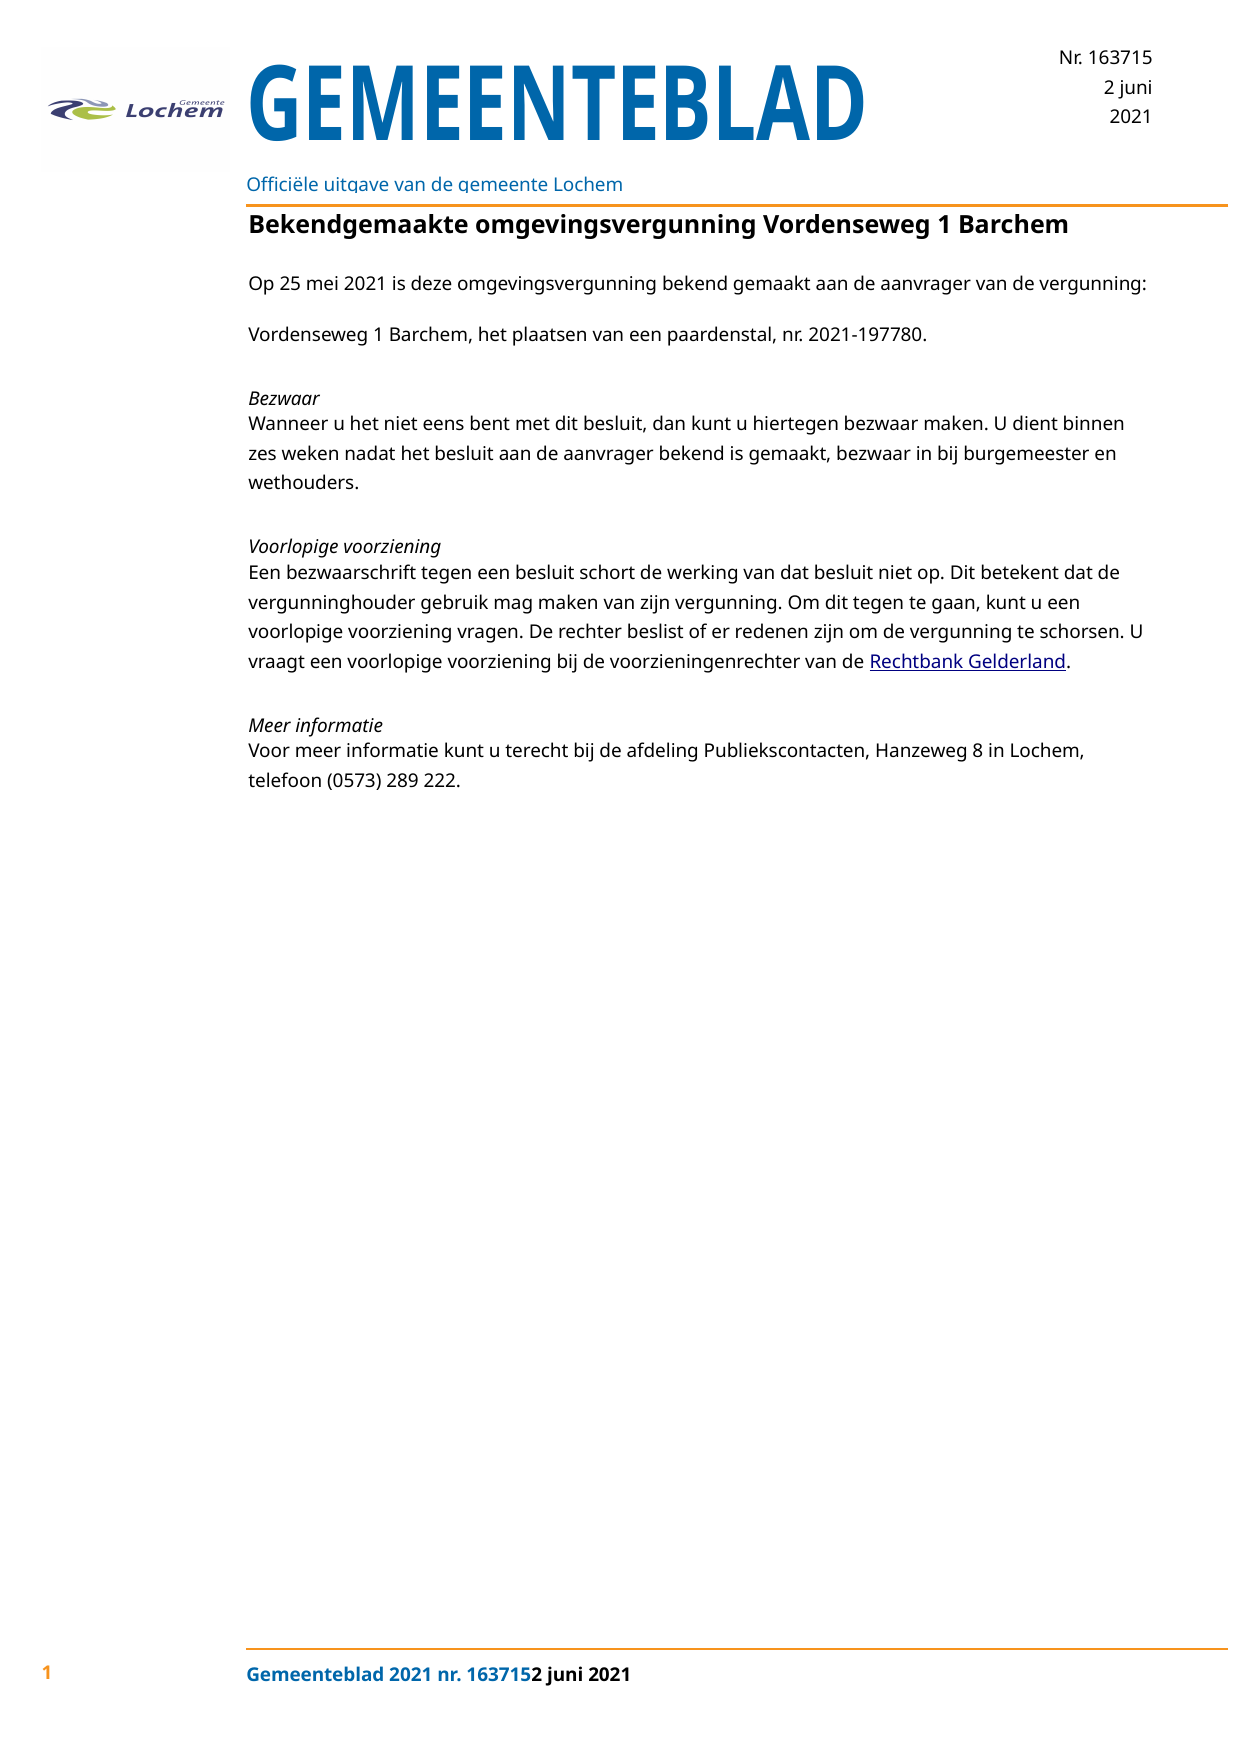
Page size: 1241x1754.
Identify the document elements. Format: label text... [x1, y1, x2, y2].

text Op 25 mei 2021 is deze omgevingsvergunning bekend gemaakt aan de aanvrager van de vergunning: [248, 270, 1152, 296]
text Bezwaar [248, 385, 1152, 410]
text Vordenseweg 1 Barchem, het plaatsen van een paardenstal, nr. 2021-197780. [248, 321, 1152, 346]
picture [41, 47, 231, 172]
text Wanneer u het niet eens bent met dit besluit, dan kunt u hiertegen bezwaar maken. U dient binnen zes weken nadat het besluit aan de aanvrager bekend is gemaakt, bezwaar in bij burgemeester en wethouders. [248, 410, 1152, 495]
text Voor meer informatie kunt u terecht bij de afdeling Publiekscontacten, Hanzeweg 8 in Lochem, telefoon (0573) 289 222. [248, 738, 1152, 793]
text Voorlopige voorziening [248, 533, 1152, 559]
text Meer informatie [248, 712, 1152, 738]
text Een bezwaarschrift tegen een besluit schort de werking van dat besluit niet op. Dit betekent dat de vergunninghouder gebruik mag maken van zijn vergunning. Om dit tegen te gaan, kunt u een voorlopige voorziening vragen. De rechter beslist of er redenen zijn om de vergunning te schorsen. U vraagt een voorlopige voorziening bij de voorzieningenrechter van de Rechtbank Gelderland. [248, 559, 1152, 674]
text Bekendgemaakte omgevingsvergunning Vordenseweg 1 Barchem [248, 207, 1152, 241]
